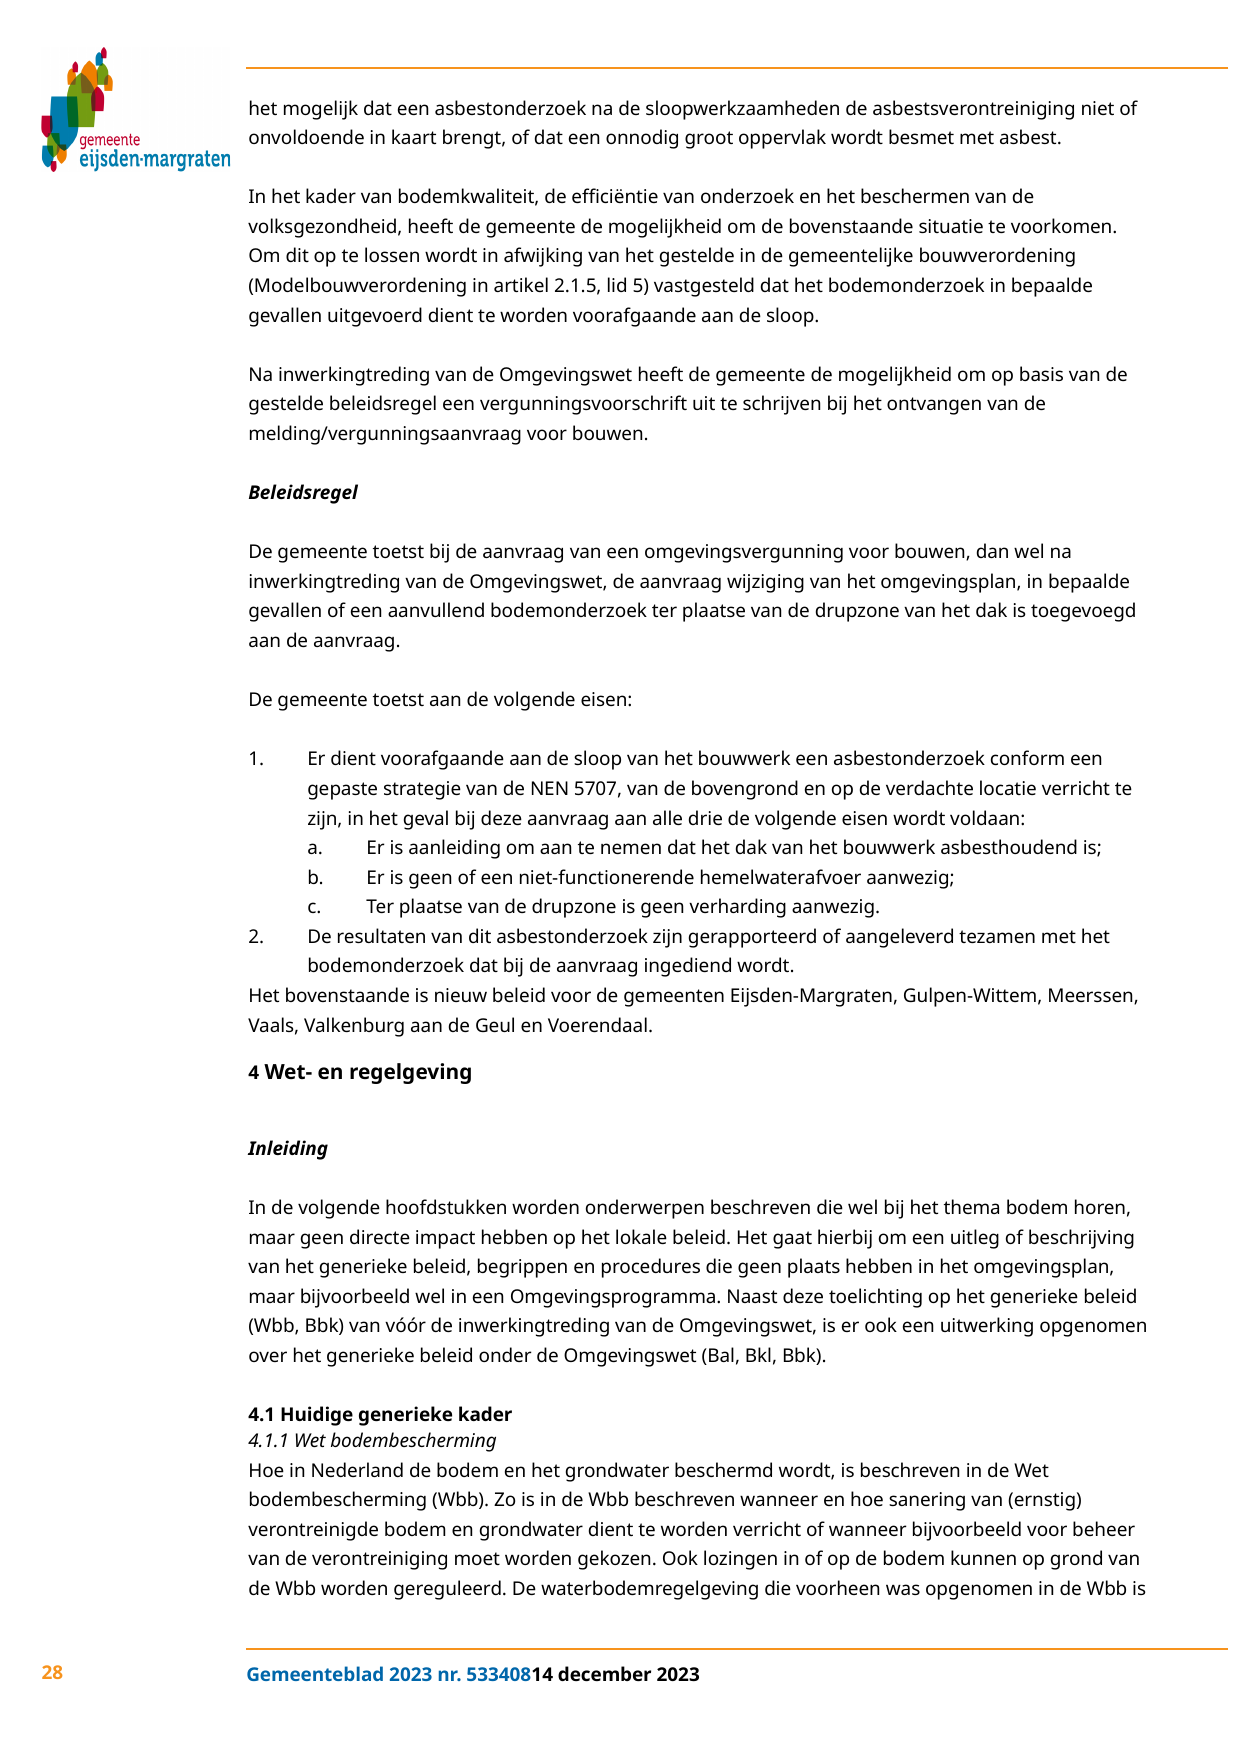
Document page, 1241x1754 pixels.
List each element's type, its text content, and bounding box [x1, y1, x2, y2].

picture [41, 47, 231, 172]
list Ter plaatse van de drupzone is geen verharding aanwezig. [307, 893, 1152, 919]
text Het bovenstaande is nieuw beleid voor de gemeenten Eijsden-Margraten, Gulpen-Wittem, Meerssen, Vaals, Valkenburg aan de Geul en Voerendaal. [248, 982, 1152, 1038]
text In het kader van bodemkwaliteit, de efficiëntie van onderzoek en het beschermen van de volksgezondheid, heeft de gemeente de mogelijkheid om de bovenstaande situatie te voorkomen. Om dit op te lossen wordt in afwijking van het gestelde in de gemeentelijke bouwverordening (Modelbouwverordening in artikel 2.1.5, lid 5) vastgesteld dat het bodemonderzoek in bepaalde gevallen uitgevoerd dient te worden voorafgaande aan de sloop. [248, 183, 1152, 328]
text het mogelijk dat een asbestonderzoek na de sloopwerkzaamheden de asbestsverontreiniging niet of onvoldoende in kaart brengt, of dat een onnodig groot oppervlak wordt besmet met asbest. [248, 95, 1152, 150]
text 4.1 Huidige generieke kader [248, 1401, 1152, 1427]
text Inleiding [248, 1135, 1152, 1161]
text 4.1.1 Wet bodembescherming [248, 1427, 1152, 1453]
text De gemeente toetst bij de aanvraag van een omgevingsvergunning voor bouwen, dan wel na inwerkingtreding van de Omgevingswet, de aanvraag wijziging van het omgevingsplan, in bepaalde gevallen of een aanvullend bodemonderzoek ter plaatse van de drupzone van het dak is toegevoegd aan de aanvraag. [248, 538, 1152, 653]
text Hoe in Nederland de bodem en het grondwater beschermd wordt, is beschreven in de Wet bodembescherming (Wbb). Zo is in de Wbb beschreven wanneer en hoe sanering van (ernstig) verontreinigde bodem en grondwater dient te worden verricht of wanneer bijvoorbeeld voor beheer van de verontreiniging moet worden gekozen. Ook lozingen in of op de bodem kunnen op grond van de Wbb worden gereguleerd. De waterbodemregelgeving die voorheen was opgenomen in de Wbb is [248, 1457, 1152, 1601]
list Er is aanleiding om aan te nemen dat het dak van het bouwwerk asbesthoudend is; [307, 834, 1152, 860]
list Er is geen of een niet-functionerende hemelwaterafvoer aanwezig; [307, 864, 1152, 890]
text Beleidsregel [248, 479, 1152, 505]
list De resultaten van dit asbestonderzoek zijn gerapporteerd of aangeleverd tezamen met het bodemonderzoek dat bij de aanvraag ingediend wordt. [248, 923, 1152, 978]
list Er dient voorafgaande aan de sloop van het bouwwerk een asbestonderzoek conform een gepaste strategie van de NEN 5707, van de bovengrond en op de verdachte locatie verricht te zijn, in het geval bij deze aanvraag aan alle drie de volgende eisen wordt voldaan: [248, 746, 1152, 831]
text 4 Wet- en regelgeving [248, 1057, 1152, 1086]
text De gemeente toetst aan de volgende eisen: [248, 686, 1152, 712]
text In de volgende hoofdstukken worden onderwerpen beschreven die wel bij het thema bodem horen, maar geen directe impact hebben op het lokale beleid. Het gaat hierbij om een uitleg of beschrijving van het generieke beleid, begrippen en procedures die geen plaats hebben in het omgevingsplan, maar bijvoorbeeld wel in een Omgevingsprogramma. Naast deze toelichting op het generieke beleid (Wbb, Bbk) van vóór de inwerkingtreding van de Omgevingswet, is er ook een uitwerking opgenomen over het generieke beleid onder de Omgevingswet (Bal, Bkl, Bbk). [248, 1194, 1152, 1368]
text Na inwerkingtreding van de Omgevingswet heeft de gemeente de mogelijkheid om op basis van de gestelde beleidsregel een vergunningsvoorschrift uit te schrijven bij het ontvangen van de melding/vergunningsaanvraag voor bouwen. [248, 361, 1152, 446]
